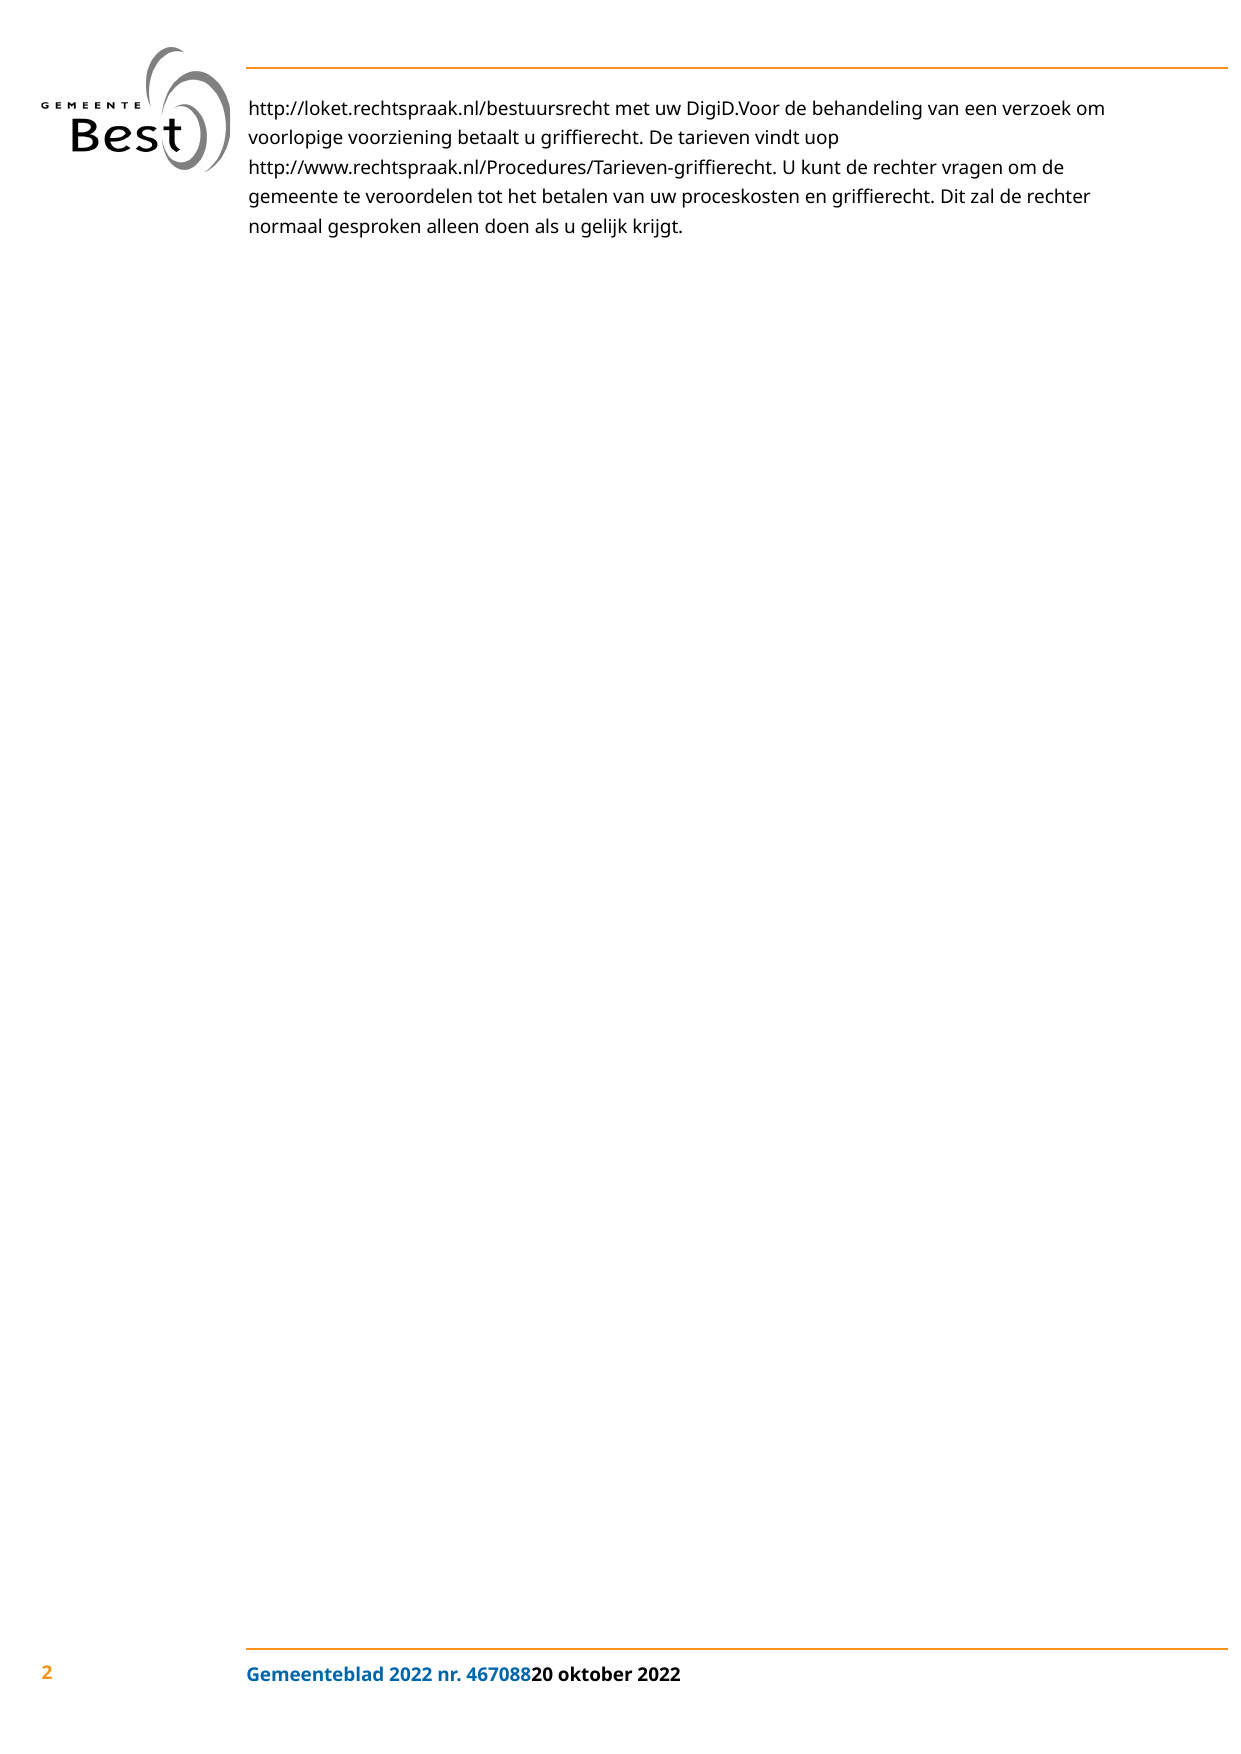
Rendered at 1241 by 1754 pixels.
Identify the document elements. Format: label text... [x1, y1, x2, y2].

picture [41, 47, 231, 172]
text http://loket.rechtspraak.nl/bestuursrecht met uw DigiD.Voor de behandeling van een verzoek om voorlopige voorziening betaalt u griffierecht. De tarieven vindt uop http://www.rechtspraak.nl/Procedures/Tarieven-griffierecht. U kunt de rechter vragen om de gemeente te veroordelen tot het betalen van uw proceskosten en griffierecht. Dit zal de rechter normaal gesproken alleen doen als u gelijk krijgt. [248, 95, 1152, 239]
